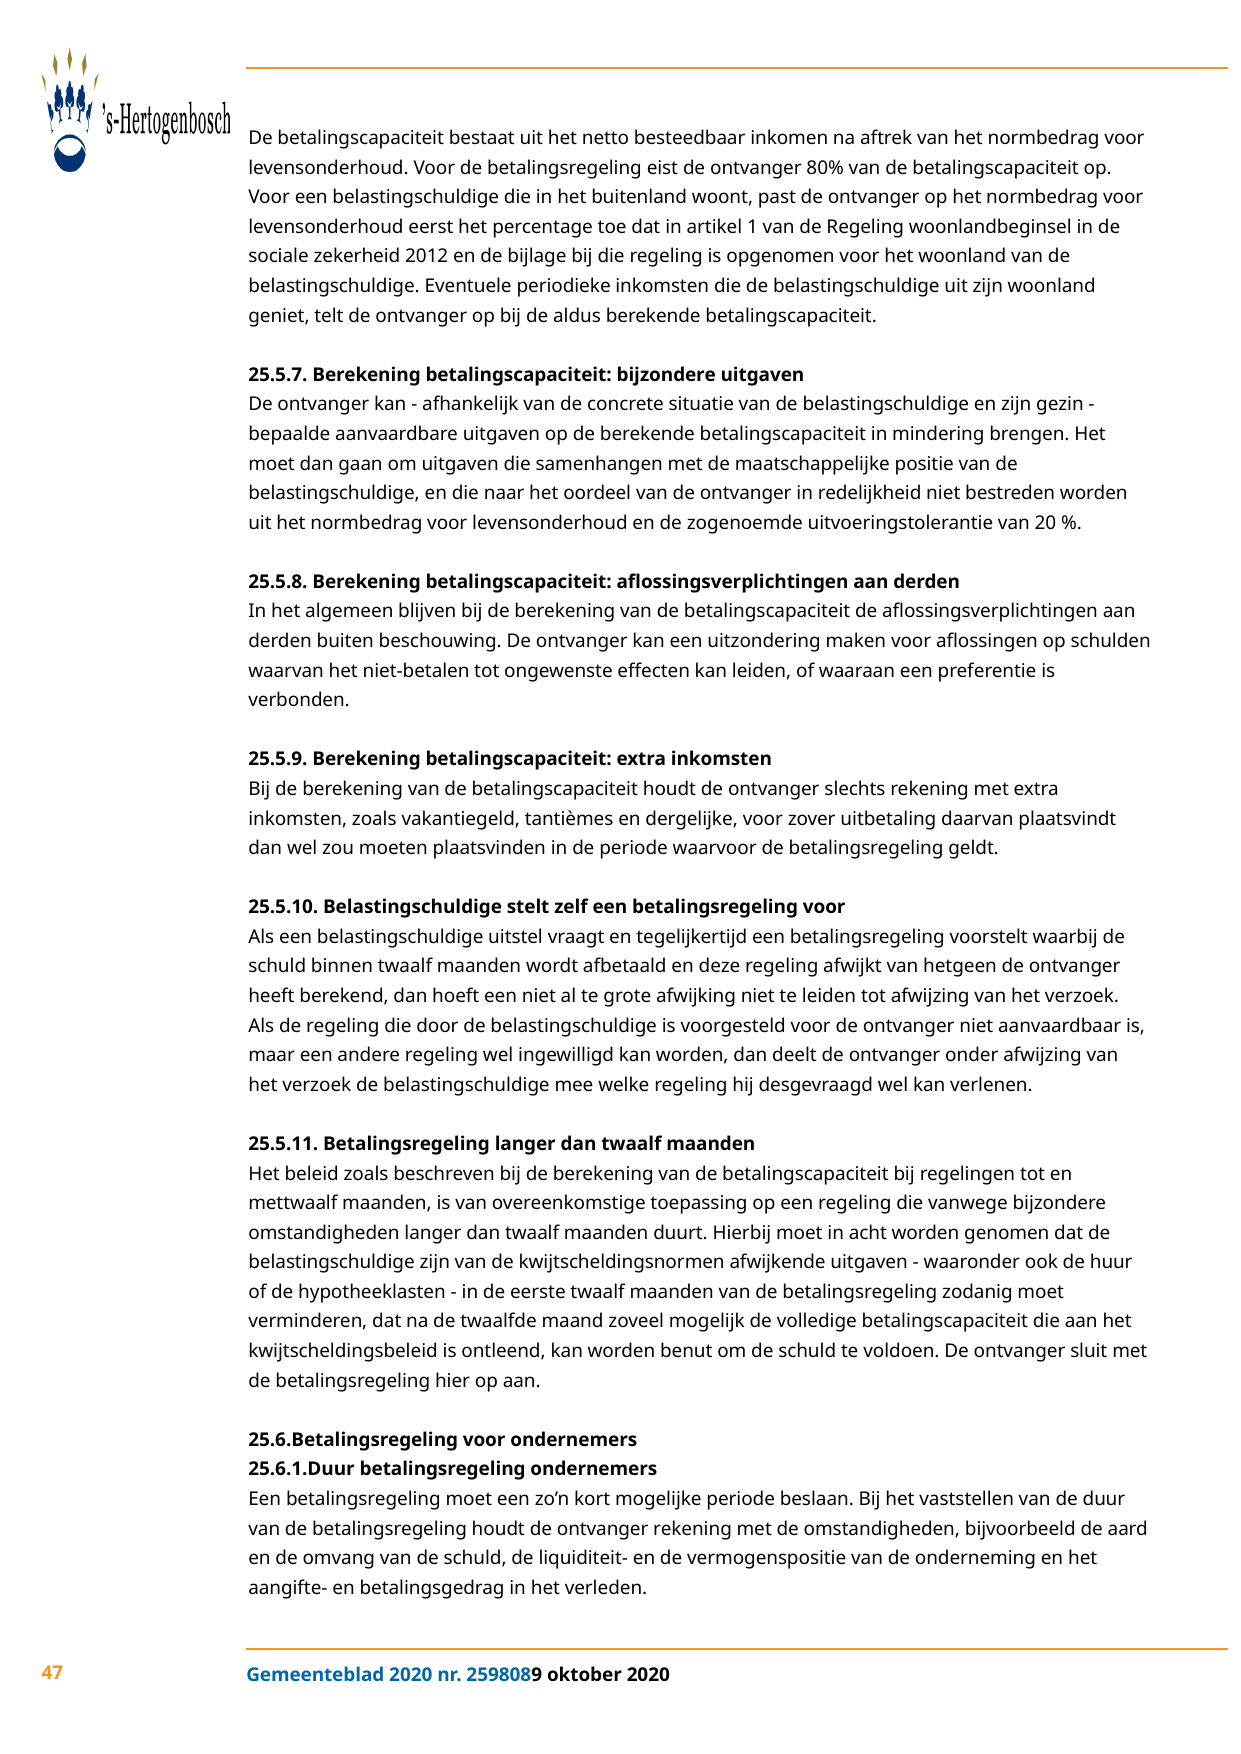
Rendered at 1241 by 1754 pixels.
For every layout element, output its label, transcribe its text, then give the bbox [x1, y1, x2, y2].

text 25.5.11. Betalingsregeling langer dan twaalf maanden [248, 1130, 1152, 1156]
text De ontvanger kan - afhankelijk van de concrete situatie van de belastingschuldige en zijn gezin - bepaalde aanvaardbare uitgaven op de berekende betalingscapaciteit in mindering brengen. Het moet dan gaan om uitgaven die samenhangen met de maatschappelijke positie van de belastingschuldige, en die naar het oordeel van de ontvanger in redelijkheid niet bestreden worden uit het normbedrag voor levensonderhoud en de zogenoemde uitvoeringstolerantie van 20 %. [248, 391, 1152, 535]
text 25.5.8. Berekening betalingscapaciteit: aflossingsverplichtingen aan derden [248, 568, 1152, 594]
text De betalingscapaciteit bestaat uit het netto besteedbaar inkomen na aftrek van het normbedrag voor levensonderhoud. Voor de betalingsregeling eist de ontvanger 80% van de betalingscapaciteit op. [248, 124, 1152, 180]
text 25.5.7. Berekening betalingscapaciteit: bijzondere uitgaven [248, 361, 1152, 387]
text 25.6.1.Duur betalingsregeling ondernemers [248, 1456, 1152, 1481]
picture [41, 47, 231, 172]
text In het algemeen blijven bij de berekening van de betalingscapaciteit de aflossingsverplichtingen aan derden buiten beschouwing. De ontvanger kan een uitzondering maken voor aflossingen op schulden waarvan het niet-betalen tot ongewenste effecten kan leiden, of waaraan een preferentie is verbonden. [248, 598, 1152, 712]
text 25.5.9. Berekening betalingscapaciteit: extra inkomsten [248, 746, 1152, 771]
text 25.6.Betalingsregeling voor ondernemers [248, 1426, 1152, 1452]
text Bij de berekening van de betalingscapaciteit houdt de ontvanger slechts rekening met extra inkomsten, zoals vakantiegeld, tantièmes en dergelijke, voor zover uitbetaling daarvan plaatsvindt dan wel zou moeten plaatsvinden in de periode waarvoor de betalingsregeling geldt. [248, 775, 1152, 860]
text 25.5.10. Belastingschuldige stelt zelf een betalingsregeling voor [248, 893, 1152, 919]
text Als een belastingschuldige uitstel vraagt en tegelijkertijd een betalingsregeling voorstelt waarbij de schuld binnen twaalf maanden wordt afbetaald en deze regeling afwijkt van hetgeen de ontvanger heeft berekend, dan hoeft een niet al te grote afwijking niet te leiden tot afwijzing van het verzoek. [248, 923, 1152, 1008]
text Als de regeling die door de belastingschuldige is voorgesteld voor de ontvanger niet aanvaardbaar is, maar een andere regeling wel ingewilligd kan worden, dan deelt de ontvanger onder afwijzing van het verzoek de belastingschuldige mee welke regeling hij desgevraagd wel kan verlenen. [248, 1012, 1152, 1097]
text Voor een belastingschuldige die in het buitenland woont, past de ontvanger op het normbedrag voor levensonderhoud eerst het percentage toe dat in artikel 1 van de Regeling woonlandbeginsel in de sociale zekerheid 2012 en de bijlage bij die regeling is opgenomen voor het woonland van de belastingschuldige. Eventuele periodieke inkomsten die de belastingschuldige uit zijn woonland geniet, telt de ontvanger op bij de aldus berekende betalingscapaciteit. [248, 183, 1152, 328]
text Het beleid zoals beschreven bij de berekening van de betalingscapaciteit bij regelingen tot en mettwaalf maanden, is van overeenkomstige toepassing op een regeling die vanwege bijzondere omstandigheden langer dan twaalf maanden duurt. Hierbij moet in acht worden genomen dat de belastingschuldige zijn van de kwijtscheldingsnormen afwijkende uitgaven - waaronder ook de huur of de hypotheeklasten - in de eerste twaalf maanden van de betalingsregeling zodanig moet verminderen, dat na de twaalfde maand zoveel mogelijk de volledige betalingscapaciteit die aan het kwijtscheldingsbeleid is ontleend, kan worden benut om de schuld te voldoen. De ontvanger sluit met de betalingsregeling hier op aan. [248, 1160, 1152, 1393]
text Een betalingsregeling moet een zo’n kort mogelijke periode beslaan. Bij het vaststellen van de duur van de betalingsregeling houdt de ontvanger rekening met de omstandigheden, bijvoorbeeld de aard en de omvang van de schuld, de liquiditeit- en de vermogenspositie van de onderneming en het aangifte- en betalingsgedrag in het verleden. [248, 1485, 1152, 1600]
